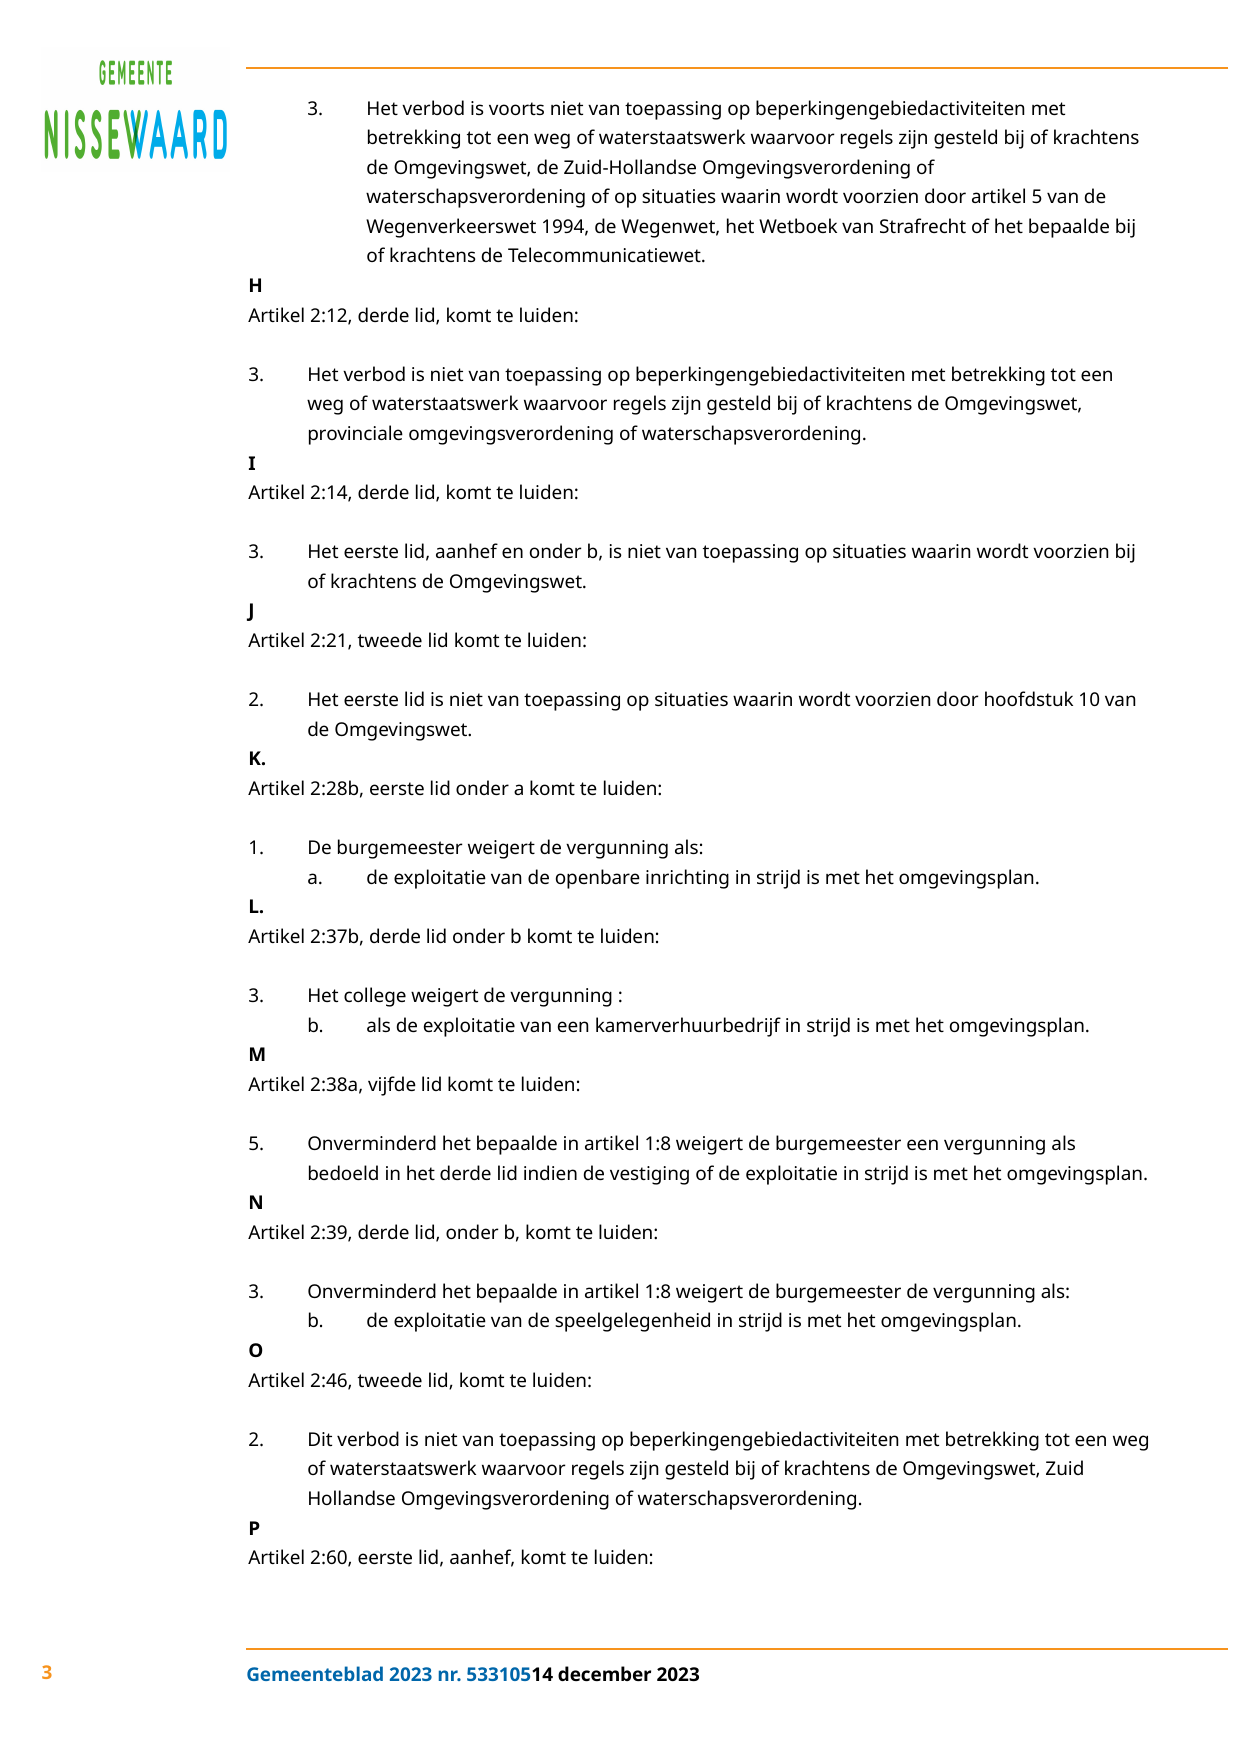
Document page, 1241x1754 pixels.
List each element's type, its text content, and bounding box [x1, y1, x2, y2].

text Artikel 2:14, derde lid, komt te luiden: [248, 479, 1152, 505]
list Onverminderd het bepaalde in artikel 1:8 weigert de burgemeester de vergunning als: [248, 1278, 1152, 1304]
text Artikel 2:12, derde lid, komt te luiden: [248, 302, 1152, 328]
list Het college weigert de vergunning : [248, 982, 1152, 1008]
list Dit verbod is niet van toepassing op beperkingengebiedactiviteiten met betrekking tot een weg of waterstaatswerk waarvoor regels zijn gesteld bij of krachtens de Omgevingswet, Zuid Hollandse Omgevingsverordening of waterschapsverordening. [248, 1426, 1152, 1511]
list de exploitatie van de openbare inrichting in strijd is met het omgevingsplan. [307, 864, 1152, 890]
list Het verbod is niet van toepassing op beperkingengebiedactiviteiten met betrekking tot een weg of waterstaatswerk waarvoor regels zijn gesteld bij of krachtens de Omgevingswet, provinciale omgevingsverordening of waterschapsverordening. [248, 361, 1152, 446]
text N [248, 1189, 1152, 1215]
list de exploitatie van de speelgelegenheid in strijd is met het omgevingsplan. [307, 1308, 1152, 1333]
text M [248, 1041, 1152, 1067]
picture [41, 47, 231, 172]
text Artikel 2:38a, vijfde lid komt te luiden: [248, 1071, 1152, 1097]
text Artikel 2:37b, derde lid onder b komt te luiden: [248, 923, 1152, 949]
text L. [248, 893, 1152, 919]
text Artikel 2:39, derde lid, onder b, komt te luiden: [248, 1219, 1152, 1245]
text O [248, 1337, 1152, 1363]
text Artikel 2:60, eerste lid, aanhef, komt te luiden: [248, 1544, 1152, 1570]
list Het eerste lid, aanhef en onder b, is niet van toepassing op situaties waarin wordt voorzien bij of krachtens de Omgevingswet. [248, 538, 1152, 594]
text Artikel 2:28b, eerste lid onder a komt te luiden: [248, 775, 1152, 801]
list Onverminderd het bepaalde in artikel 1:8 weigert de burgemeester een vergunning als bedoeld in het derde lid indien de vestiging of de exploitatie in strijd is met het omgevingsplan. [248, 1130, 1152, 1186]
text Artikel 2:21, tweede lid komt te luiden: [248, 627, 1152, 653]
text K. [248, 746, 1152, 771]
text H [248, 272, 1152, 298]
list als de exploitatie van een kamerverhuurbedrijf in strijd is met het omgevingsplan. [307, 1012, 1152, 1038]
list Het verbod is voorts niet van toepassing op beperkingengebiedactiviteiten met betrekking tot een weg of waterstaatswerk waarvoor regels zijn gesteld bij of krachtens de Omgevingswet, de Zuid-Hollandse Omgevingsverordening of waterschapsverordening of op situaties waarin wordt voorzien door artikel 5 van de Wegenverkeerswet 1994, de Wegenwet, het Wetboek van Strafrecht of het bepaalde bij of krachtens de Telecommunicatiewet. [307, 95, 1152, 268]
text I [248, 450, 1152, 476]
text J [248, 598, 1152, 623]
list De burgemeester weigert de vergunning als: [248, 834, 1152, 860]
list Het eerste lid is niet van toepassing op situaties waarin wordt voorzien door hoofdstuk 10 van de Omgevingswet. [248, 686, 1152, 742]
text Artikel 2:46, tweede lid, komt te luiden: [248, 1367, 1152, 1393]
text P [248, 1515, 1152, 1541]
